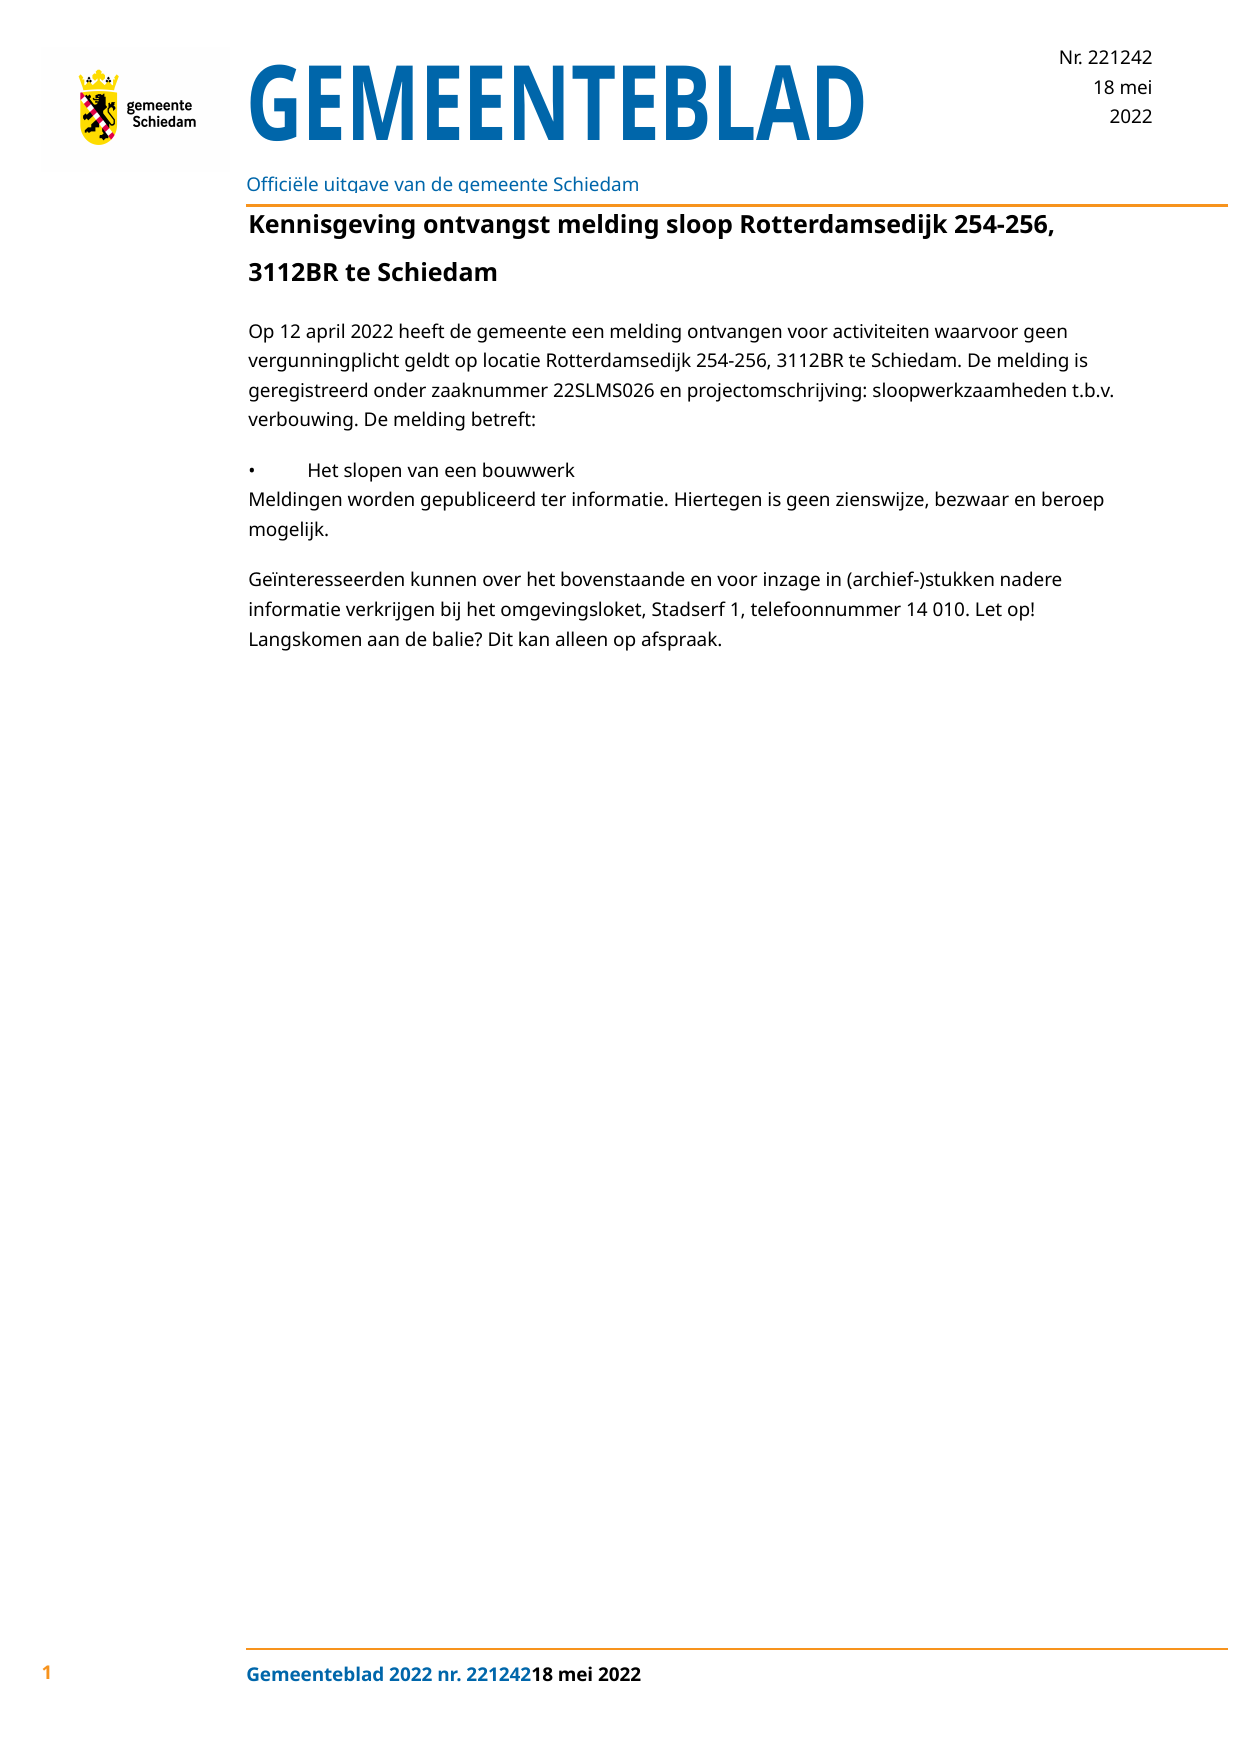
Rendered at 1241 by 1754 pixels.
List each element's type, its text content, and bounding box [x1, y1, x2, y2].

list Het slopen van een bouwwerk [248, 457, 1152, 483]
picture [41, 47, 231, 172]
text Op 12 april 2022 heeft de gemeente een melding ontvangen voor activiteiten waarvoor geen vergunningplicht geldt op locatie Rotterdamsedijk 254-256, 3112BR te Schiedam. De melding is geregistreerd onder zaaknummer 22SLMS026 en projectomschrijving: sloopwerkzaamheden t.b.v. verbouwing. De melding betreft: [248, 318, 1152, 432]
text Geïnteresseerden kunnen over het bovenstaande en voor inzage in (archief-)stukken nadere informatie verkrijgen bij het omgevingsloket, Stadserf 1, telefoonnummer 14 010. Let op! Langskomen aan de balie? Dit kan alleen op afspraak. [248, 567, 1152, 652]
text Kennisgeving ontvangst melding sloop Rotterdamsedijk 254-256, 3112BR te Schiedam [248, 207, 1152, 288]
text Meldingen worden gepubliceerd ter informatie. Hiertegen is geen zienswijze, bezwaar en beroep mogelijk. [248, 487, 1152, 542]
